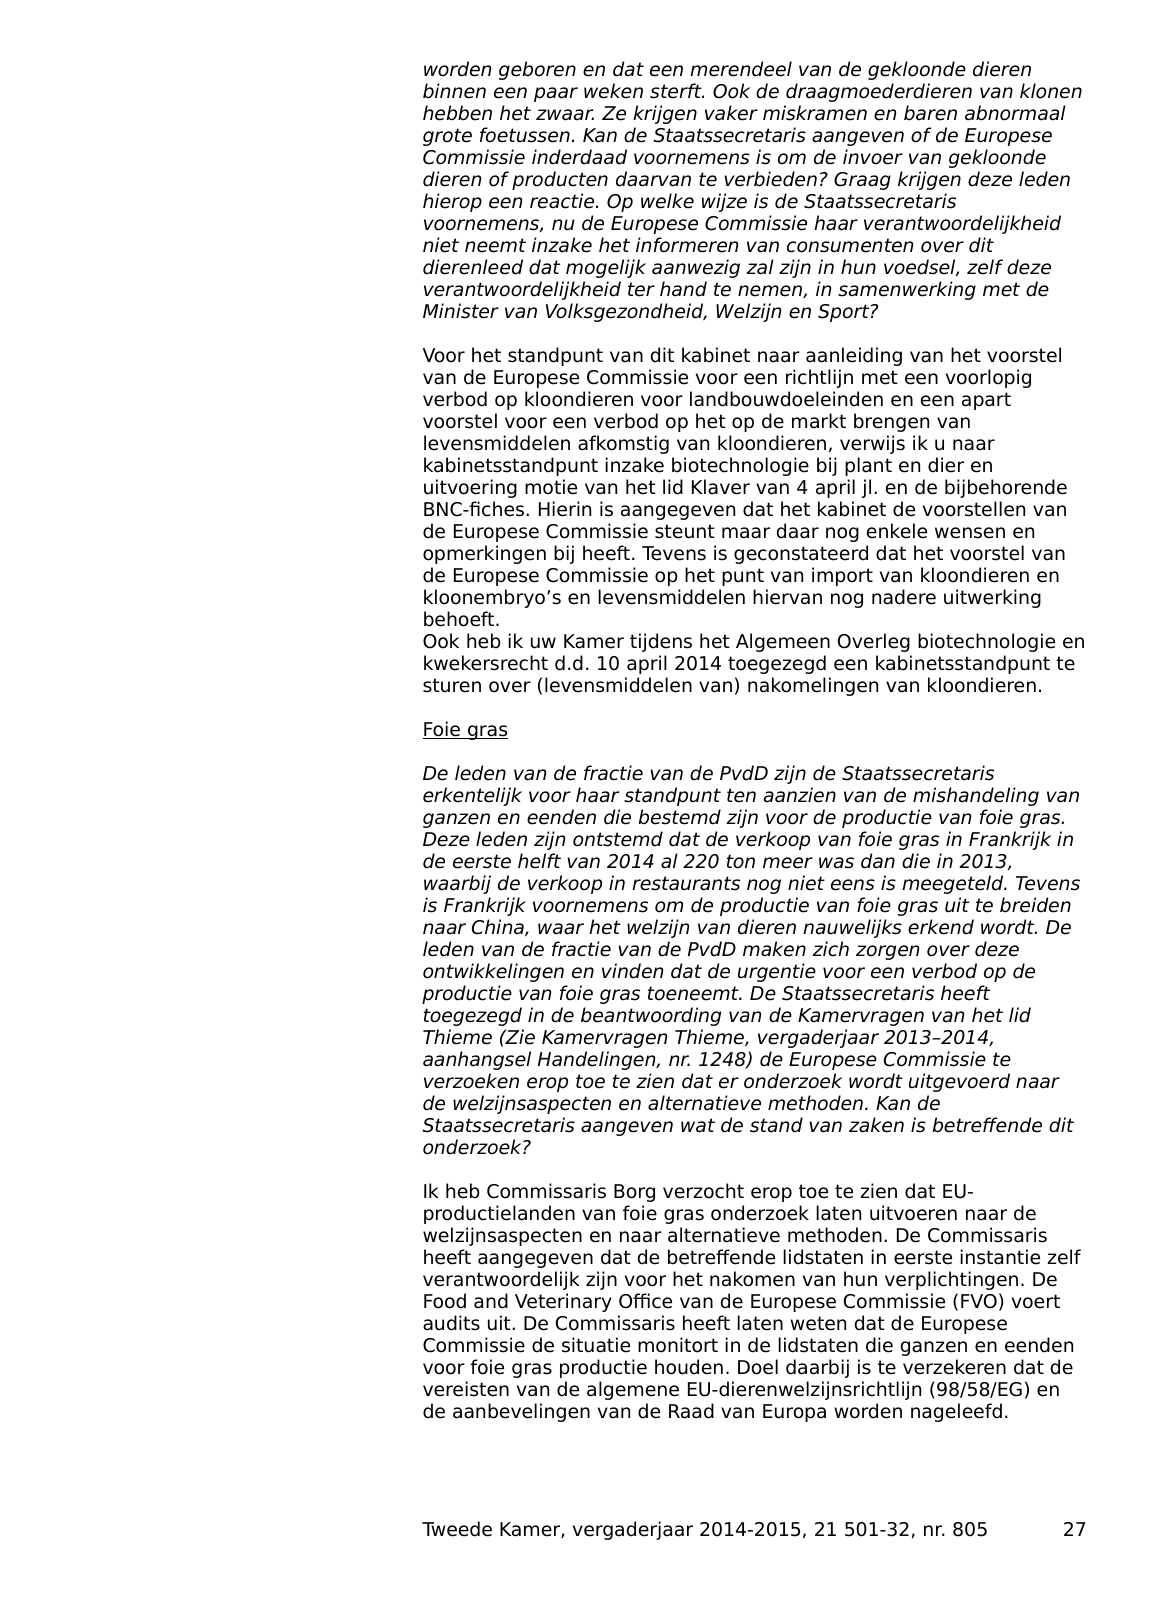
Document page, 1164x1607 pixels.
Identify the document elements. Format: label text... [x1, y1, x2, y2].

text Ook heb ik uw Kamer tijdens het Algemeen Overleg biotechnologie en kwekersrecht d.d. 10 april 2014 toegezegd een kabinetsstandpunt te sturen over (levensmiddelen van) nakomelingen van kloondieren. [422, 631, 1087, 697]
subtitle Foie gras [422, 719, 1087, 741]
text worden geboren en dat een merendeel van de gekloonde dieren binnen een paar weken sterft. Ook de draagmoederdieren van klonen hebben het zwaar. Ze krijgen vaker miskramen en baren abnormaal grote foetussen. Kan de Staatssecretaris aangeven of de Europese Commissie inderdaad voornemens is om de invoer van gekloonde dieren of producten daarvan te verbieden? Graag krijgen deze leden hierop een reactie. Op welke wijze is de Staatssecretaris voornemens, nu de Europese Commissie haar verantwoordelijkheid niet neemt inzake het informeren van consumenten over dit dierenleed dat mogelijk aanwezig zal zijn in hun voedsel, zelf deze verantwoordelijkheid ter hand te nemen, in samenwerking met de Minister van Volksgezondheid, Welzijn en Sport? [422, 59, 1087, 323]
text De leden van de fractie van de PvdD zijn de Staatssecretaris erkentelijk voor haar standpunt ten aanzien van de mishandeling van ganzen en eenden die bestemd zijn voor de productie van foie gras. Deze leden zijn ontstemd dat de verkoop van foie gras in Frankrijk in de eerste helft van 2014 al 220 ton meer was dan die in 2013, waarbij de verkoop in restaurants nog niet eens is meegeteld. Tevens is Frankrijk voornemens om de productie van foie gras uit te breiden naar China, waar het welzijn van dieren nauwelijks erkend wordt. De leden van de fractie van de PvdD maken zich zorgen over deze ontwikkelingen en vinden dat de urgentie voor een verbod op de productie van foie gras toeneemt. De Staatssecretaris heeft toegezegd in de beantwoording van de Kamervragen van het lid Thieme (Zie Kamervragen Thieme, vergaderjaar 2013–2014, aanhangsel Handelingen, nr. 1248) de Europese Commissie te verzoeken erop toe te zien dat er onderzoek wordt uitgevoerd naar de welzijnsaspecten en alternatieve methoden. Kan de Staatssecretaris aangeven wat de stand van zaken is betreffende dit onderzoek? [422, 763, 1087, 1159]
text Ik heb Commissaris Borg verzocht erop toe te zien dat EU-productielanden van foie gras onderzoek laten uitvoeren naar de welzijnsaspecten en naar alternatieve methoden. De Commissaris heeft aangegeven dat de betreffende lidstaten in eerste instantie zelf verantwoordelijk zijn voor het nakomen van hun verplichtingen. De Food and Veterinary Office van de Europese Commissie (FVO) voert audits uit. De Commissaris heeft laten weten dat de Europese Commissie de situatie monitort in de lidstaten die ganzen en eenden voor foie gras productie houden. Doel daarbij is te verzekeren dat de vereisten van de algemene EU-dierenwelzijnsrichtlijn (98/58/EG) en de aanbevelingen van de Raad van Europa worden nageleefd. [422, 1181, 1087, 1423]
text Voor het standpunt van dit kabinet naar aanleiding van het voorstel van de Europese Commissie voor een richtlijn met een voorlopig verbod op kloondieren voor landbouwdoeleinden en een apart voorstel voor een verbod op het op de markt brengen van levensmiddelen afkomstig van kloondieren, verwijs ik u naar kabinetsstandpunt inzake biotechnologie bij plant en dier en uitvoering motie van het lid Klaver van 4 april jl. en de bijbehorende BNC-fiches. Hierin is aangegeven dat het kabinet de voorstellen van de Europese Commissie steunt maar daar nog enkele wensen en opmerkingen bij heeft. Tevens is geconstateerd dat het voorstel van de Europese Commissie op het punt van import van kloondieren en kloonembryo’s en levensmiddelen hiervan nog nadere uitwerking behoeft. [422, 345, 1087, 631]
